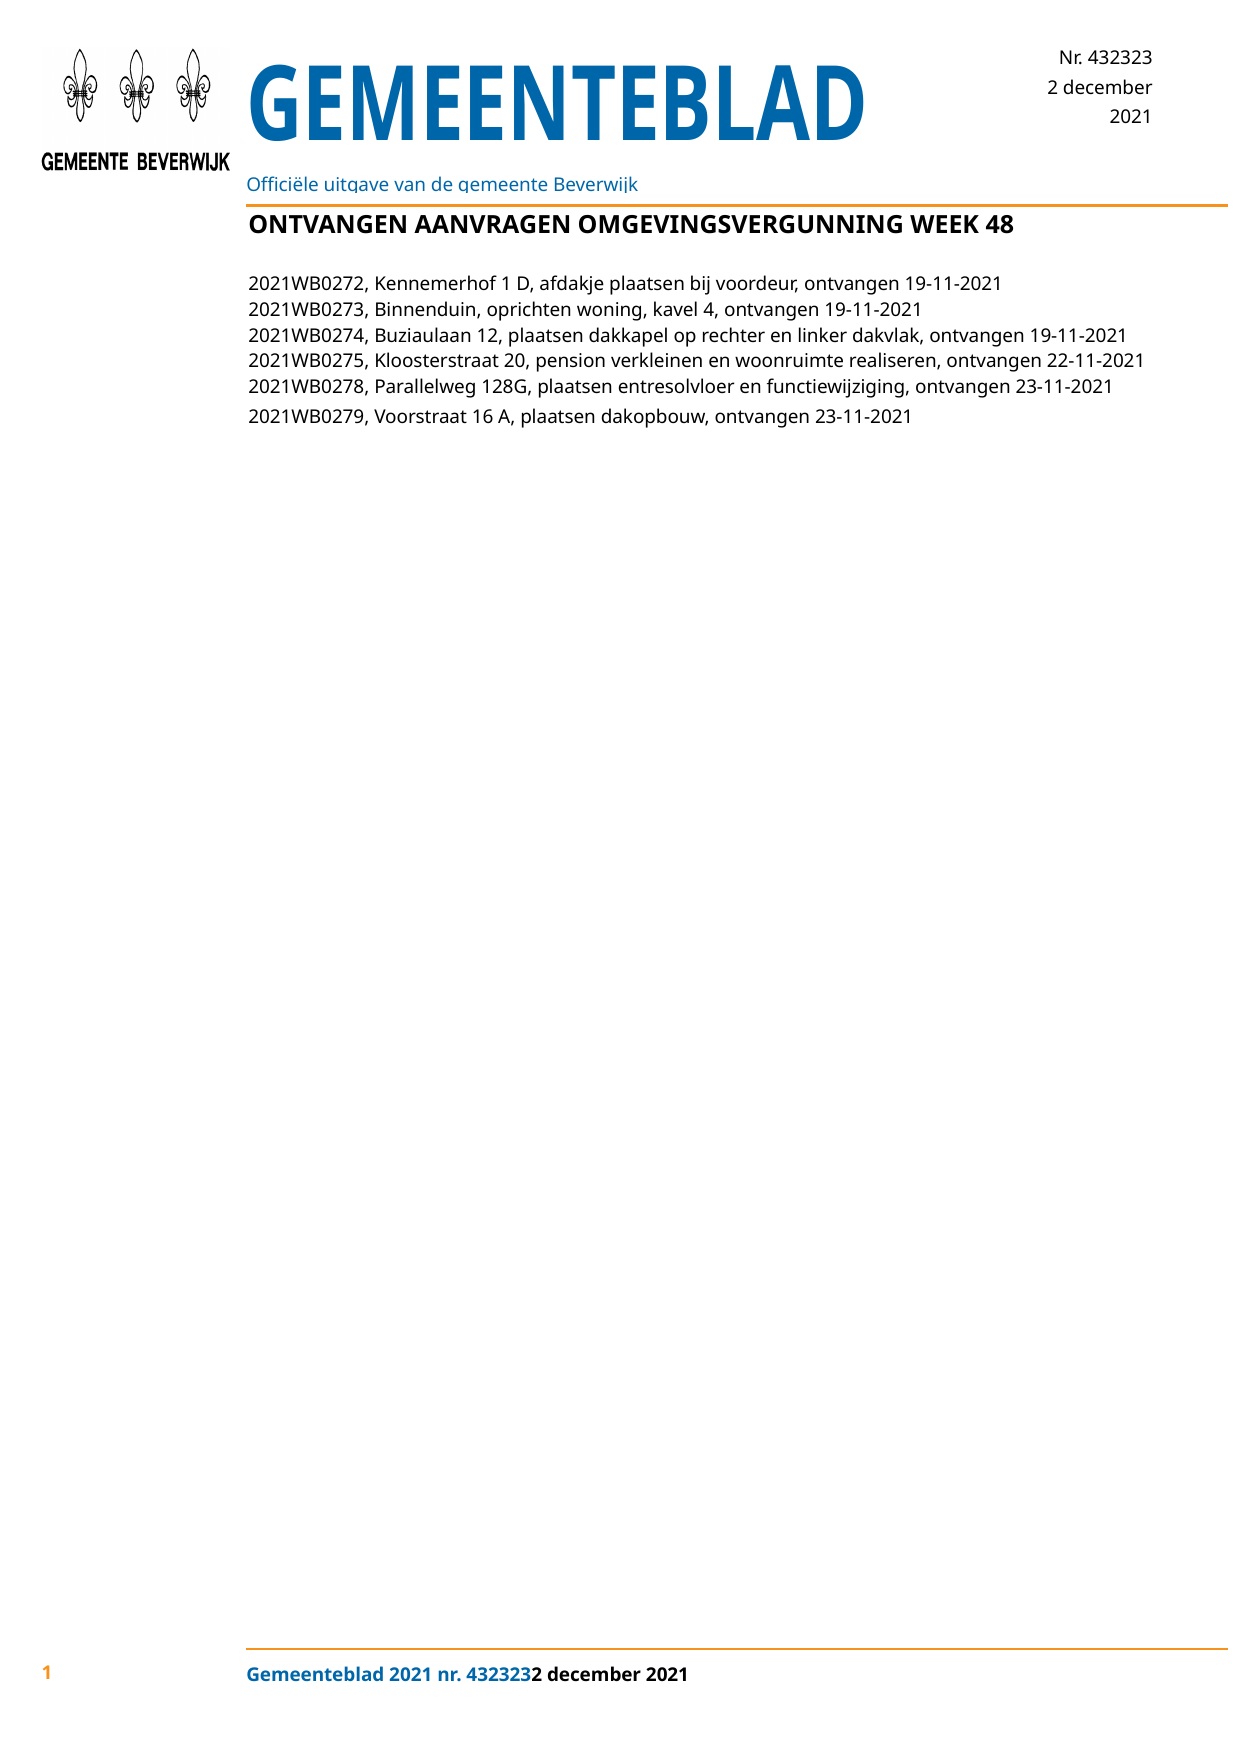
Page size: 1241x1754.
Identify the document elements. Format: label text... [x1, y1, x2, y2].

table_cell 2021WB0275, Kloosterstraat 20, pension verkleinen en woonruimte realiseren, ontvangen 22-11-2021 [248, 348, 1152, 373]
text ONTVANGEN AANVRAGEN OMGEVINGSVERGUNNING WEEK 48 [248, 207, 1152, 241]
table_cell 2021WB0278, Parallelweg 128G, plaatsen entresolvloer en functiewijziging, ontvangen 23-11-2021 2021WB0279, Voorstraat 16 A, plaatsen dakopbouw, ontvangen 23-11-2021 [248, 373, 1152, 429]
table_cell 2021WB0274, Buziaulaan 12, plaatsen dakkapel op rechter en linker dakvlak, ontvangen 19-11-2021 [248, 322, 1152, 348]
picture [41, 47, 231, 172]
table_header 2021WB0272, Kennemerhof 1 D, afdakje plaatsen bij voordeur, ontvangen 19-11-2021 [248, 270, 1152, 296]
table_cell 2021WB0273, Binnenduin, oprichten woning, kavel 4, ontvangen 19-11-2021 [248, 296, 1152, 322]
